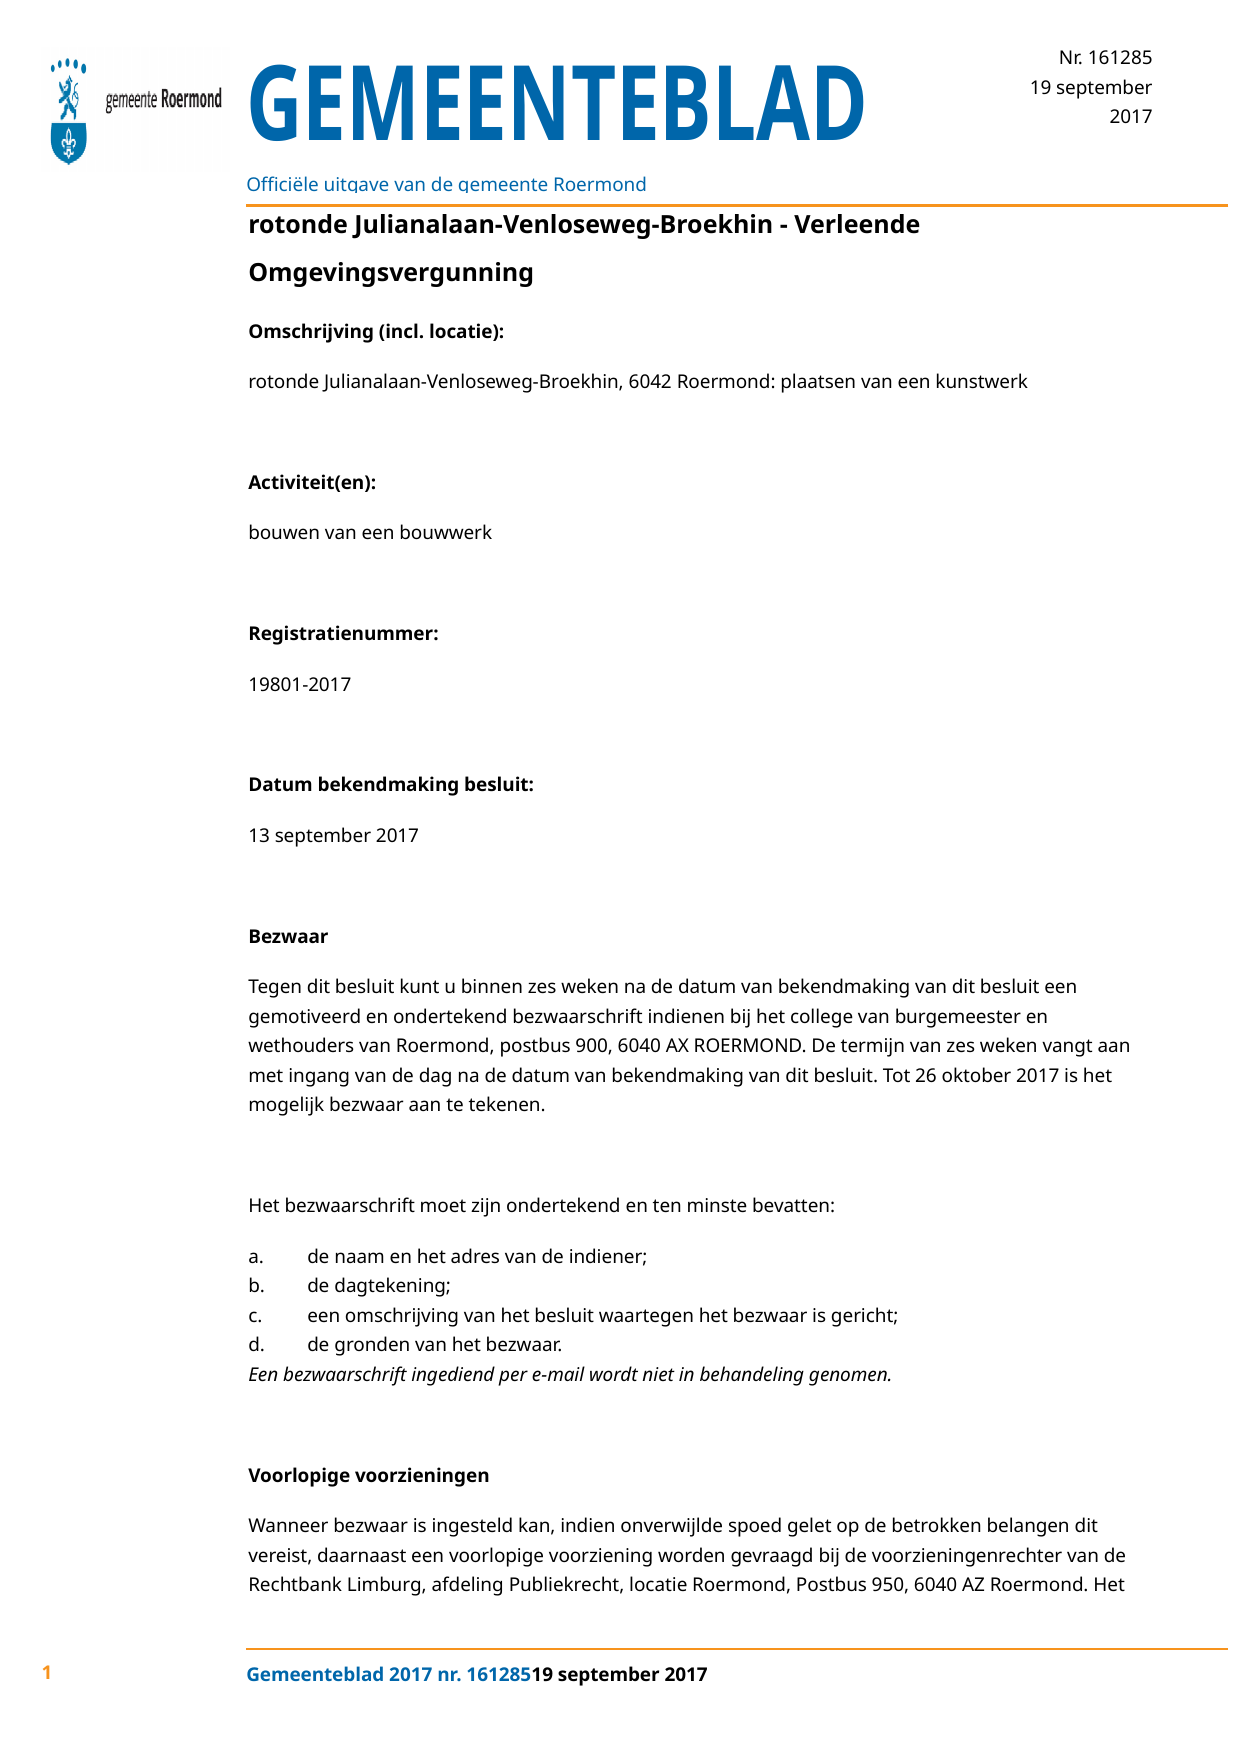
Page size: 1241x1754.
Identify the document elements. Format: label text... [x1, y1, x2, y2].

text bouwen van een bouwwerk [248, 519, 1152, 545]
text 13 september 2017 [248, 822, 1152, 848]
text Tegen dit besluit kunt u binnen zes weken na de datum van bekendmaking van dit besluit een gemotiveerd en ondertekend bezwaarschrift indienen bij het college van burgemeester en wethouders van Roermond, postbus 900, 6040 AX ROERMOND. De termijn van zes weken vangt aan met ingang van de dag na de datum van bekendmaking van dit besluit. Tot 26 oktober 2017 is het mogelijk bezwaar aan te tekenen. [248, 973, 1152, 1117]
text Activiteit(en): [248, 469, 1152, 495]
text rotonde Julianalaan-Venloseweg-Broekhin - Verleende Omgevingsvergunning [248, 207, 1152, 288]
text Wanneer bezwaar is ingesteld kan, indien onverwijlde spoed gelet op de betrokken belangen dit vereist, daarnaast een voorlopige voorziening worden gevraagd bij de voorzieningenrechter van de Rechtbank Limburg, afdeling Publiekrecht, locatie Roermond, Postbus 950, 6040 AZ Roermond. Het [248, 1512, 1152, 1597]
list een omschrijving van het besluit waartegen het bezwaar is gericht; [248, 1302, 1152, 1328]
text Een bezwaarschrift ingediend per e-mail wordt niet in behandeling genomen. [248, 1361, 1152, 1387]
text Voorlopige voorzieningen [248, 1462, 1152, 1488]
list de dagtekening; [248, 1272, 1152, 1298]
picture [41, 47, 231, 172]
text 19801-2017 [248, 671, 1152, 697]
text rotonde Julianalaan-Venloseweg-Broekhin, 6042 Roermond: plaatsen van een kunstwerk [248, 368, 1152, 394]
text Omschrijving (incl. locatie): [248, 318, 1152, 344]
text Registratienummer: [248, 620, 1152, 646]
list de gronden van het bezwaar. [248, 1332, 1152, 1357]
text Het bezwaarschrift moet zijn ondertekend en ten minste bevatten: [248, 1192, 1152, 1218]
text Bezwaar [248, 923, 1152, 949]
text Datum bekendmaking besluit: [248, 772, 1152, 797]
list de naam en het adres van de indiener; [248, 1243, 1152, 1269]
